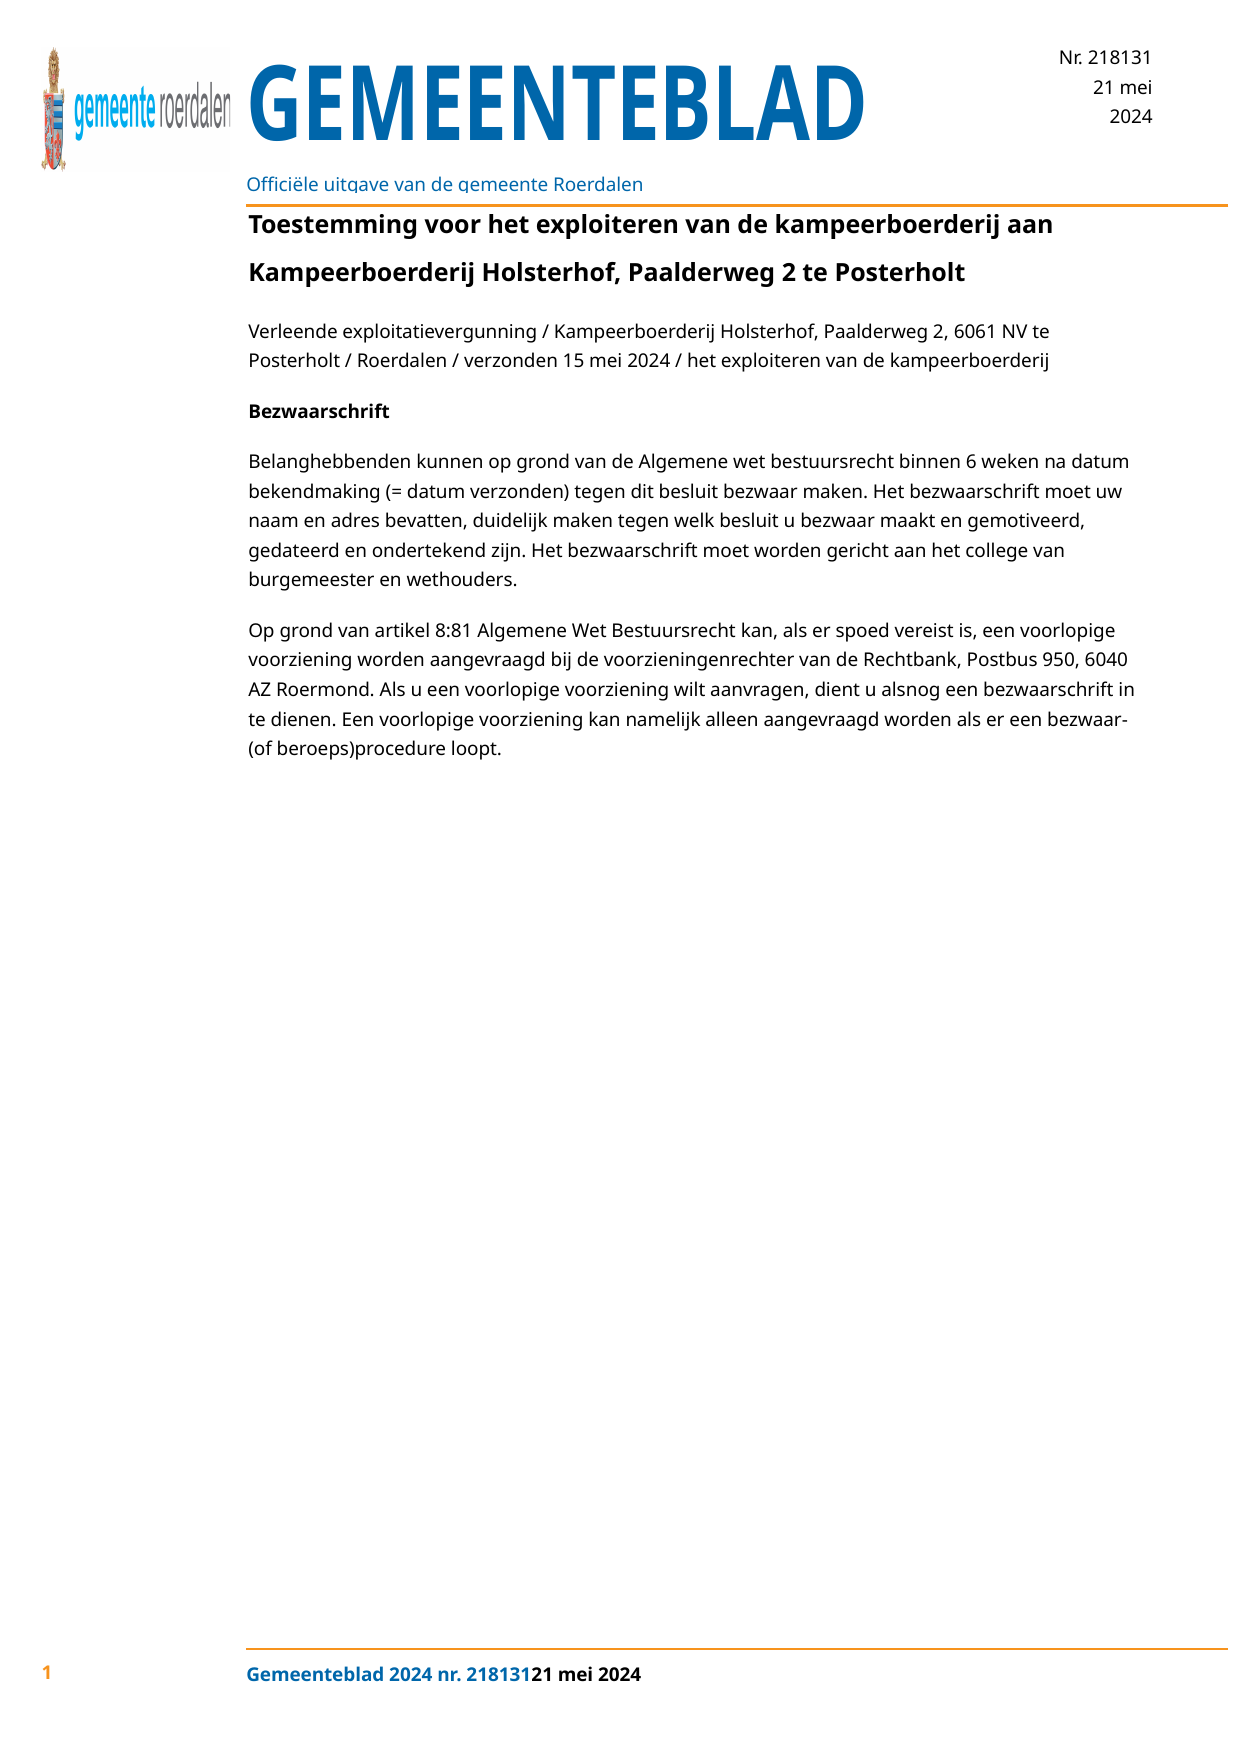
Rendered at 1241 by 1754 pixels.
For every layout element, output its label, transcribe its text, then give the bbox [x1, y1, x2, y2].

picture [41, 47, 231, 172]
text Verleende exploitatievergunning / Kampeerboerderij Holsterhof, Paalderweg 2, 6061 NV te Posterholt / Roerdalen / verzonden 15 mei 2024 / het exploiteren van de kampeerboerderij [248, 318, 1152, 373]
text Op grond van artikel 8:81 Algemene Wet Bestuursrecht kan, als er spoed vereist is, een voorlopige voorziening worden aangevraagd bij de voorzieningenrechter van de Rechtbank, Postbus 950, 6040 AZ Roermond. Als u een voorlopige voorziening wilt aanvragen, dient u alsnog een bezwaarschrift in te dienen. Een voorlopige voorziening kan namelijk alleen aangevraagd worden als er een bezwaar- (of beroeps)procedure loopt. [248, 617, 1152, 761]
text Toestemming voor het exploiteren van de kampeerboerderij aan Kampeerboerderij Holsterhof, Paalderweg 2 te Posterholt [248, 207, 1152, 288]
text Bezwaarschrift [248, 398, 1152, 424]
text Belanghebbenden kunnen op grond van de Algemene wet bestuursrecht binnen 6 weken na datum bekendmaking (= datum verzonden) tegen dit besluit bezwaar maken. Het bezwaarschrift moet uw naam en adres bevatten, duidelijk maken tegen welk besluit u bezwaar maakt en gemotiveerd, gedateerd en ondertekend zijn. Het bezwaarschrift moet worden gericht aan het college van burgemeester en wethouders. [248, 448, 1152, 592]
